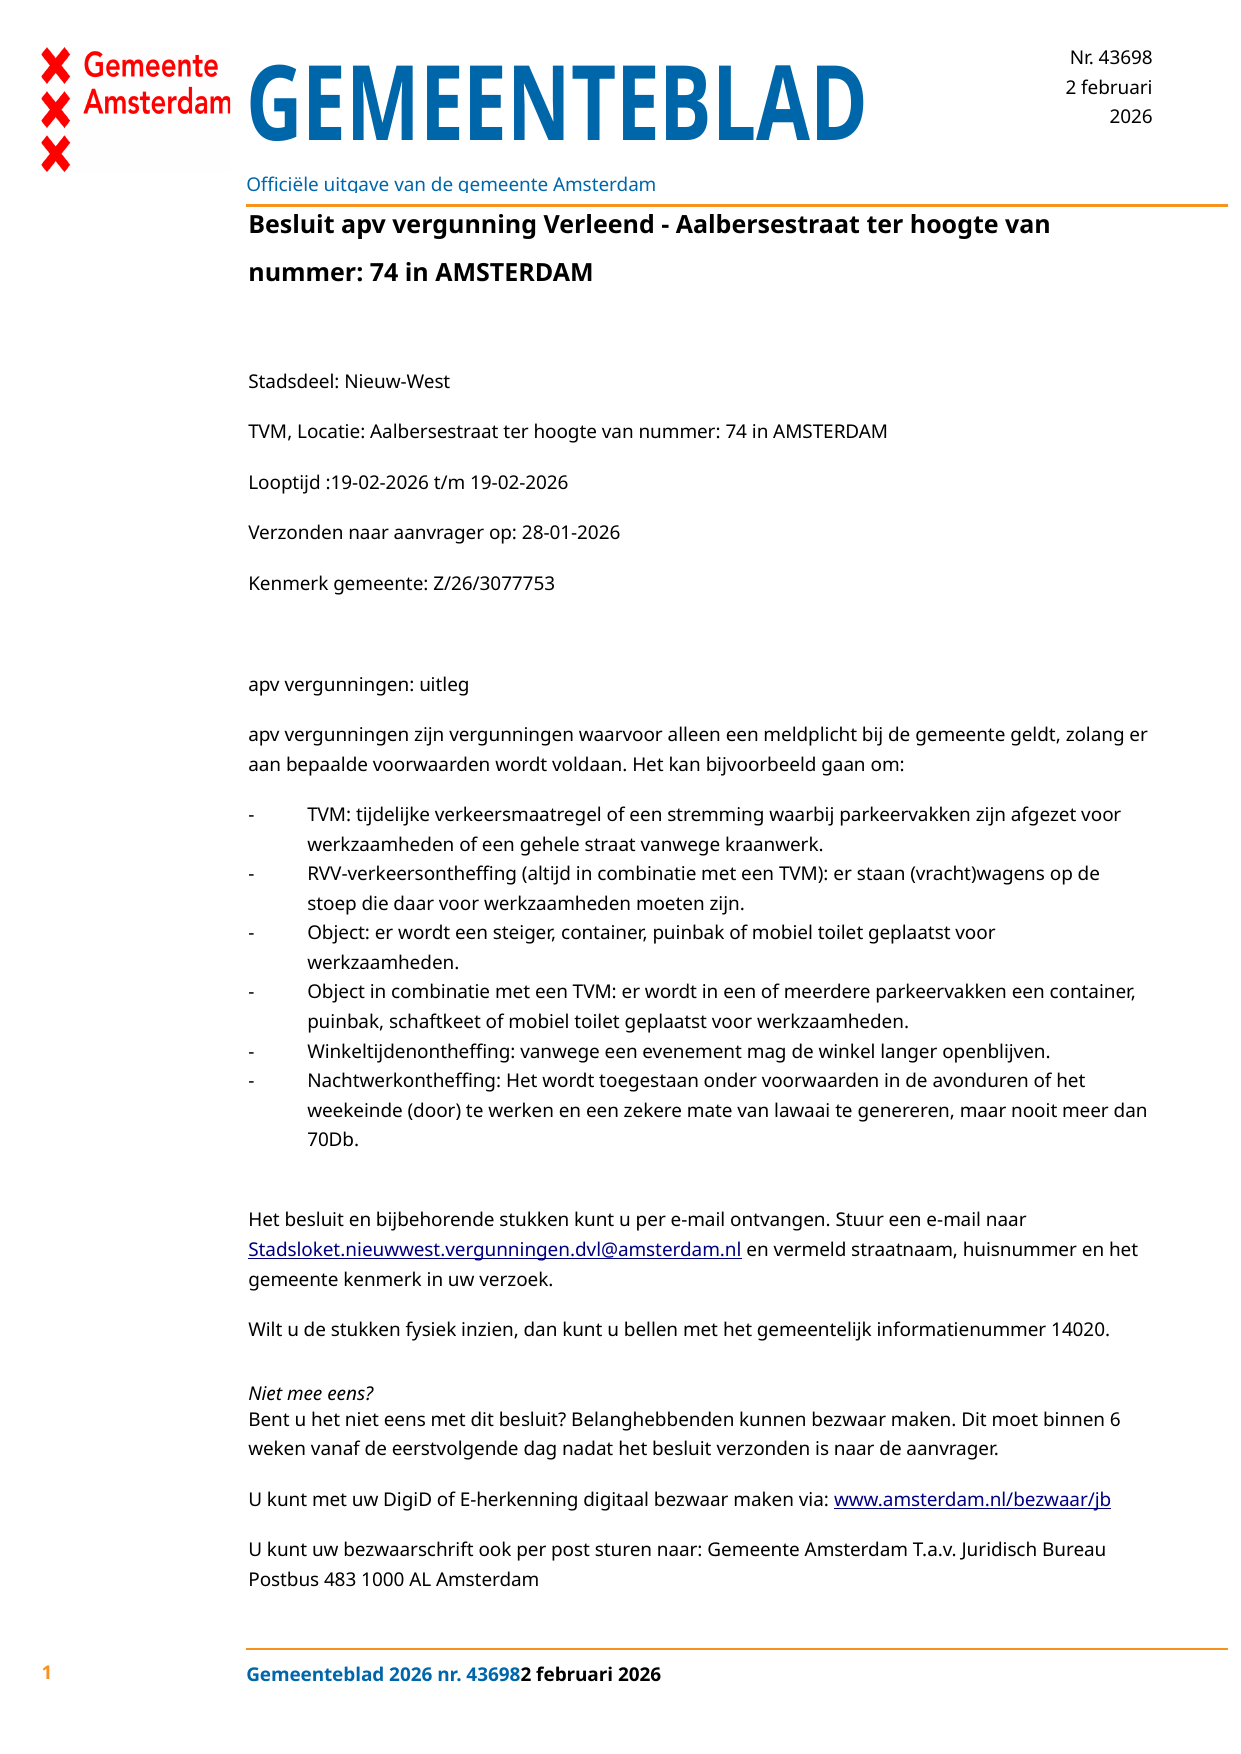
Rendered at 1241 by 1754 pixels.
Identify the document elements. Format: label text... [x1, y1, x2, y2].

text Bent u het niet eens met dit besluit? Belanghebbenden kunnen bezwaar maken. Dit moet binnen 6 weken vanaf de eerstvolgende dag nadat het besluit verzonden is naar de aanvrager. [248, 1406, 1152, 1461]
list TVM: tijdelijke verkeersmaatregel of een stremming waarbij parkeervakken zijn afgezet voor werkzaamheden of een gehele straat vanwege kraanwerk. [248, 801, 1152, 857]
text U kunt met uw DigiD of E-herkenning digitaal bezwaar maken via: www.amsterdam.nl/bezwaar/jb [248, 1486, 1152, 1512]
text Kenmerk gemeente: Z/26/3077753 [248, 570, 1152, 596]
text Besluit apv vergunning Verleend - Aalbersestraat ter hoogte van nummer: 74 in AMSTERDAM [248, 207, 1152, 288]
picture [41, 47, 231, 172]
text Looptijd :19-02-2026 t/m 19-02-2026 [248, 469, 1152, 495]
text Niet mee eens? [248, 1380, 1152, 1406]
list Nachtwerkontheffing: Het wordt toegestaan onder voorwaarden in de avonduren of het weekeinde (door) te werken en een zekere mate van lawaai te genereren, maar nooit meer dan 70Db. [248, 1067, 1152, 1152]
text Het besluit en bijbehorende stukken kunt u per e-mail ontvangen. Stuur een e-mail naar Stadsloket.nieuwwest.vergunningen.dvl@amsterdam.nl en vermeld straatnaam, huisnummer en het gemeente kenmerk in uw verzoek. [248, 1207, 1152, 1292]
text Wilt u de stukken fysiek inzien, dan kunt u bellen met het gemeentelijk informatienummer 14020. [248, 1316, 1152, 1342]
list Object in combinatie met een TVM: er wordt in een of meerdere parkeervakken een container, puinbak, schaftkeet of mobiel toilet geplaatst voor werkzaamheden. [248, 979, 1152, 1034]
text Stadsdeel: Nieuw-West [248, 368, 1152, 394]
text Verzonden naar aanvrager op: 28-01-2026 [248, 519, 1152, 545]
list Object: er wordt een steiger, container, puinbak of mobiel toilet geplaatst voor werkzaamheden. [248, 919, 1152, 975]
list Winkeltijdenontheffing: vanwege een evenement mag de winkel langer openblijven. [248, 1038, 1152, 1064]
list RVV-verkeersontheffing (altijd in combinatie met een TVM): er staan (vracht)wagens op de stoep die daar voor werkzaamheden moeten zijn. [248, 860, 1152, 916]
text apv vergunningen: uitleg [248, 671, 1152, 697]
text TVM, Locatie: Aalbersestraat ter hoogte van nummer: 74 in AMSTERDAM [248, 419, 1152, 444]
text U kunt uw bezwaarschrift ook per post sturen naar: Gemeente Amsterdam T.a.v. Juridisch Bureau Postbus 483 1000 AL Amsterdam [248, 1536, 1152, 1592]
text apv vergunningen zijn vergunningen waarvoor alleen een meldplicht bij de gemeente geldt, zolang er aan bepaalde voorwaarden wordt voldaan. Het kan bijvoorbeeld gaan om: [248, 721, 1152, 777]
